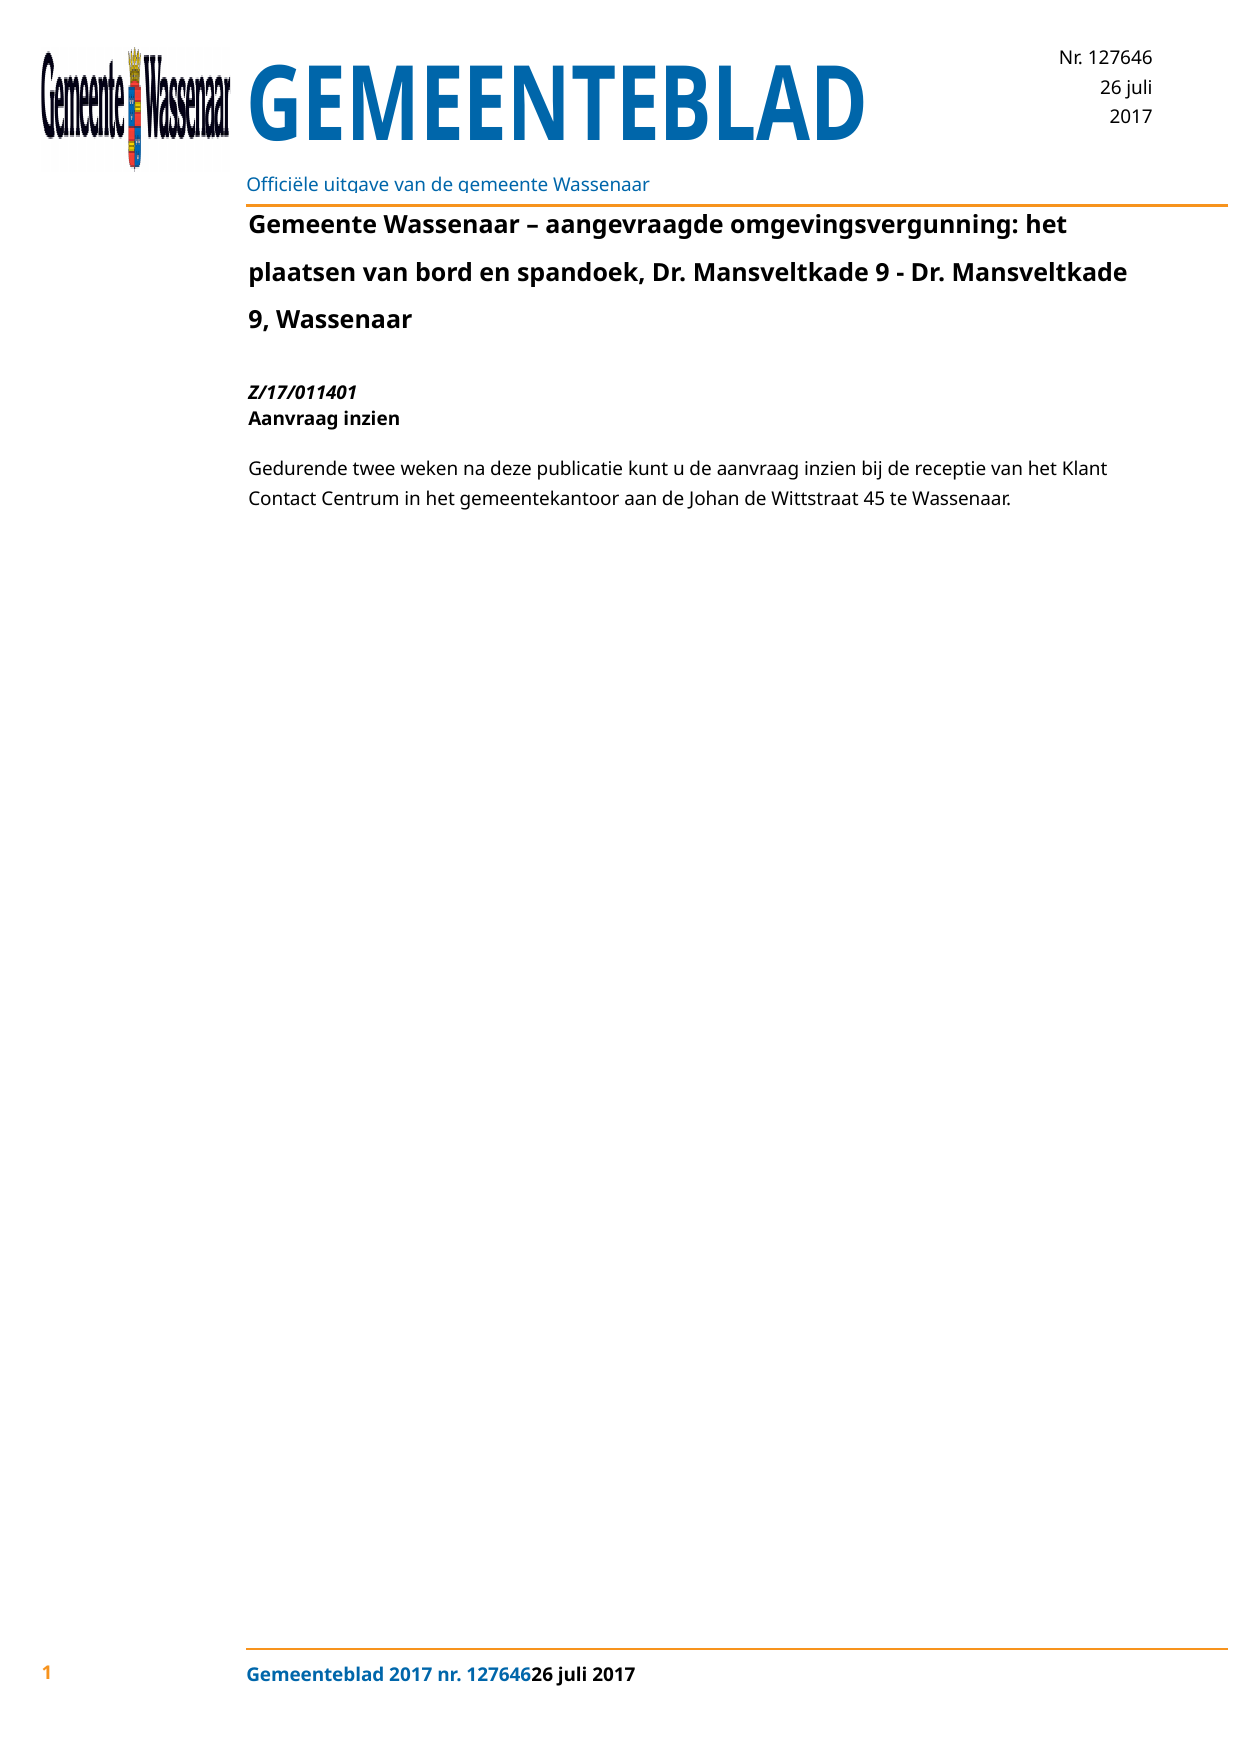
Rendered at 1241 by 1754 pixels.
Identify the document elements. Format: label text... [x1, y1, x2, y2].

text Z/17/011401 [248, 379, 1152, 405]
text Gedurende twee weken na deze publicatie kunt u de aanvraag inzien bij de receptie van het Klant Contact Centrum in het gemeentekantoor aan de Johan de Wittstraat 45 te Wassenaar. [248, 455, 1152, 511]
picture [41, 47, 231, 172]
text Aanvraag inzien [248, 405, 1152, 431]
text Gemeente Wassenaar – aangevraagde omgevingsvergunning: het plaatsen van bord en spandoek, Dr. Mansveltkade 9 - Dr. Mansveltkade 9, Wassenaar [248, 207, 1152, 336]
